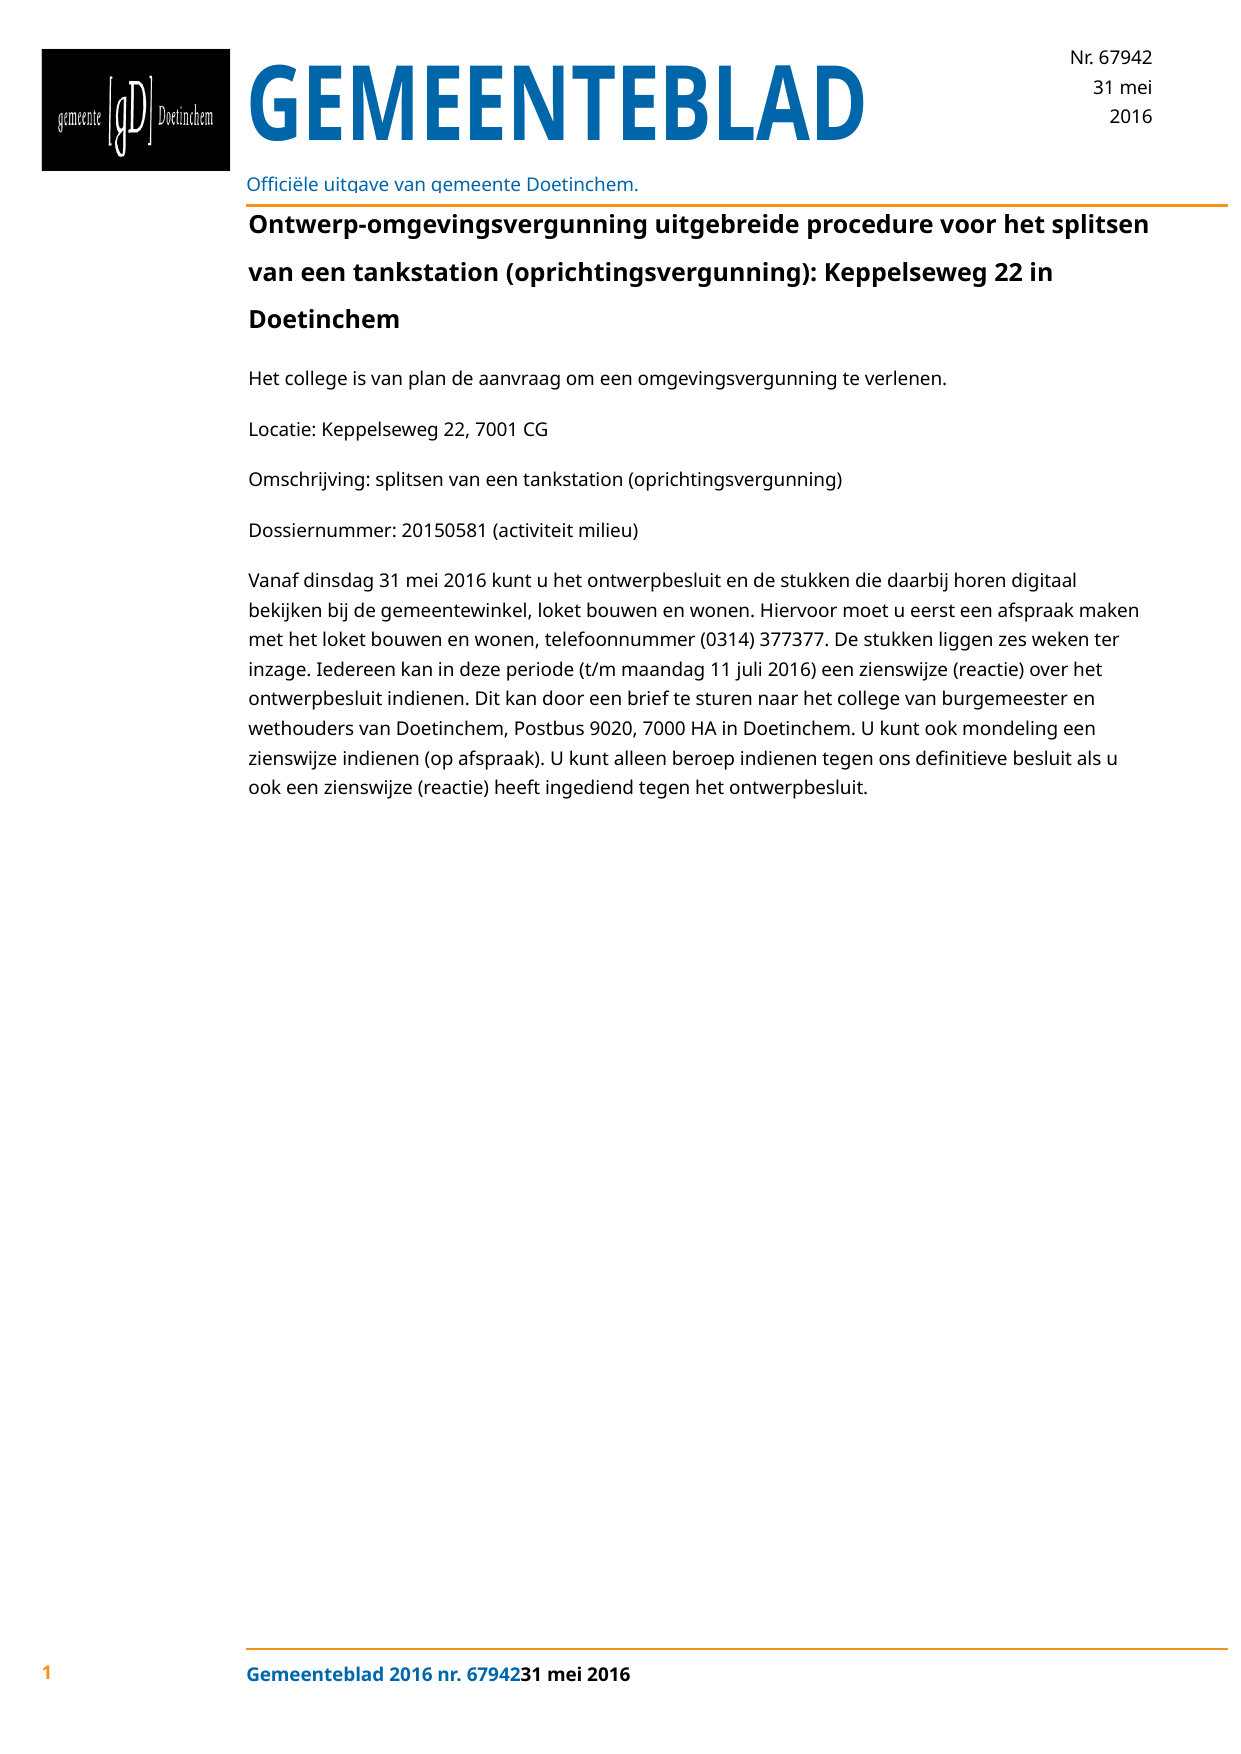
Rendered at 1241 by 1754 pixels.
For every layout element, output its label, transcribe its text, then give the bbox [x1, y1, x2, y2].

text Ontwerp-omgevingsvergunning uitgebreide procedure voor het splitsen van een tankstation (oprichtingsvergunning): Keppelseweg 22 in Doetinchem [248, 207, 1152, 336]
picture [41, 47, 231, 172]
text Locatie: Keppelseweg 22, 7001 CG [248, 416, 1152, 442]
text Vanaf dinsdag 31 mei 2016 kunt u het ontwerpbesluit en de stukken die daarbij horen digitaal bekijken bij de gemeentewinkel, loket bouwen en wonen. Hiervoor moet u eerst een afspraak maken met het loket bouwen en wonen, telefoonnummer (0314) 377377. De stukken liggen zes weken ter inzage. Iedereen kan in deze periode (t/m maandag 11 juli 2016) een zienswijze (reactie) over het ontwerpbesluit indienen. Dit kan door een brief te sturen naar het college van burgemeester en wethouders van Doetinchem, Postbus 9020, 7000 HA in Doetinchem. U kunt ook mondeling een zienswijze indienen (op afspraak). U kunt alleen beroep indienen tegen ons definitieve besluit als u ook een zienswijze (reactie) heeft ingediend tegen het ontwerpbesluit. [248, 567, 1152, 800]
text Omschrijving: splitsen van een tankstation (oprichtingsvergunning) [248, 466, 1152, 492]
text Het college is van plan de aanvraag om een omgevingsvergunning te verlenen. [248, 366, 1152, 391]
text Dossiernummer: 20150581 (activiteit milieu) [248, 517, 1152, 542]
